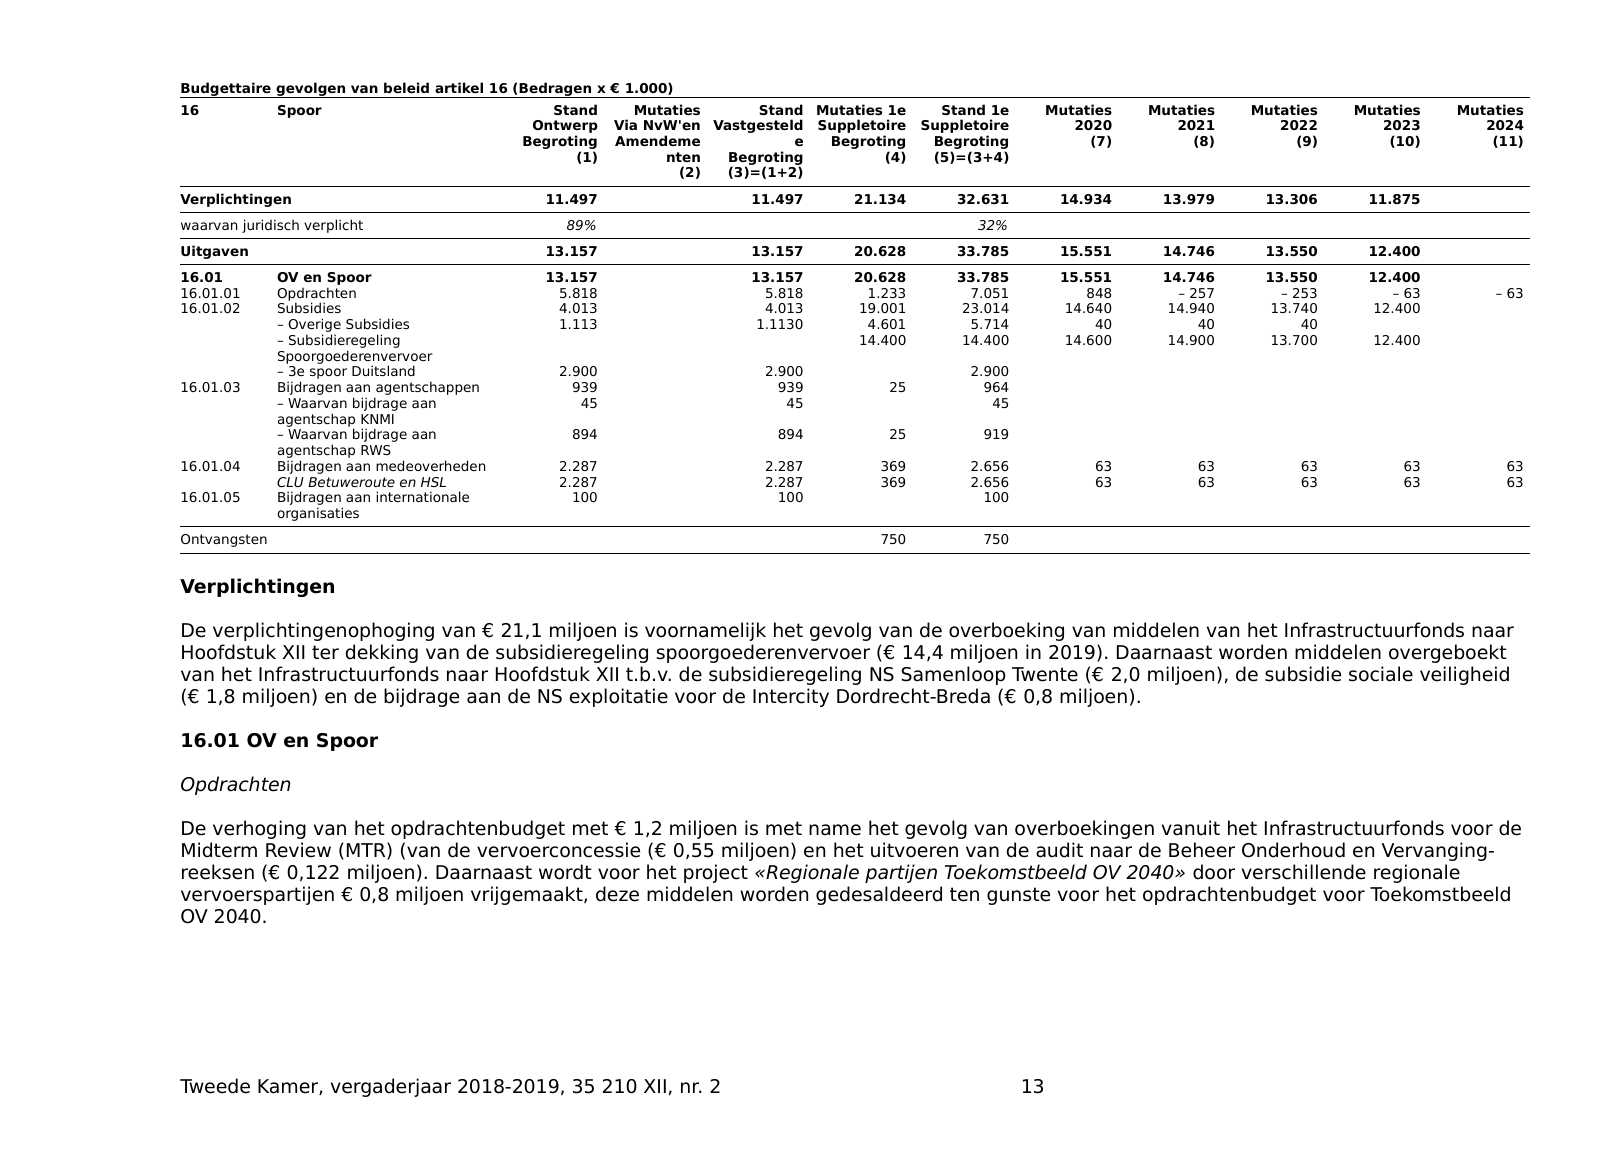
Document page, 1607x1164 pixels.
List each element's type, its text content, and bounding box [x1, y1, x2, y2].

table_cell 33.785 [912, 265, 1015, 286]
table_cell – 257 [1118, 286, 1221, 301]
table_cell 100 [706, 490, 809, 526]
table_cell 40 [1221, 317, 1323, 333]
table_cell [1015, 527, 1118, 552]
table_cell 63 [1015, 474, 1118, 490]
table_cell 11.497 [706, 187, 809, 212]
table_cell [501, 333, 603, 364]
table_cell 13.157 [501, 265, 603, 286]
table_cell Bijdragen aan agentschappen [271, 380, 501, 396]
table_cell 13.550 [1221, 239, 1323, 264]
table_cell 2.287 [706, 459, 809, 474]
table_cell 25 [809, 380, 912, 396]
table_cell 16.01 [180, 265, 271, 286]
table_cell – Waarvan bijdrage aan agentschap KNMI [271, 396, 501, 427]
table_cell Mutaties 2023 (10) [1324, 98, 1426, 186]
table_cell Opdrachten [271, 286, 501, 301]
table_cell [1324, 317, 1426, 333]
table_cell – Subsidieregeling Spoorgoederenvervoer [271, 333, 501, 364]
table_cell 1.1130 [706, 317, 809, 333]
table_cell [809, 396, 912, 427]
table_cell [604, 239, 706, 264]
subtitle 16.01 OV en Spoor [180, 730, 1529, 752]
table_cell 20.628 [809, 239, 912, 264]
table_cell [1221, 364, 1323, 380]
table_cell [1426, 265, 1529, 286]
table_cell [1221, 213, 1323, 238]
table_cell 2.287 [706, 474, 809, 490]
table_cell 7.051 [912, 286, 1015, 301]
table_cell 32.631 [912, 187, 1015, 212]
table_cell Bijdragen aan internationale organisaties [271, 490, 501, 526]
table_cell [1426, 301, 1529, 317]
table_cell 13.157 [706, 239, 809, 264]
table_cell [1324, 527, 1426, 552]
table_cell [1426, 396, 1529, 427]
table_cell 2.900 [501, 364, 603, 380]
table_cell 964 [912, 380, 1015, 396]
table_cell 2.656 [912, 474, 1015, 490]
table_cell 14.400 [912, 333, 1015, 364]
table_cell [604, 187, 706, 212]
table_cell [1426, 187, 1529, 212]
table_cell [604, 527, 706, 552]
table_cell 2.287 [501, 459, 603, 474]
table_cell [1324, 213, 1426, 238]
table_cell 13.157 [501, 239, 603, 264]
table_cell 19.001 [809, 301, 912, 317]
table_cell 13.700 [1221, 333, 1323, 364]
table_cell Subsidies [271, 301, 501, 317]
table_cell 2.900 [912, 364, 1015, 380]
table_cell [604, 474, 706, 490]
table_cell 63 [1118, 459, 1221, 474]
table_cell 12.400 [1324, 239, 1426, 264]
table_cell Verplichtingen [180, 187, 501, 212]
table_cell Ontvangsten [180, 527, 501, 552]
table_cell [604, 364, 706, 380]
table_cell waarvan juridisch verplicht [180, 213, 501, 238]
table_cell 13.306 [1221, 187, 1323, 212]
table_cell [1118, 213, 1221, 238]
table_cell [809, 213, 912, 238]
table_cell Mutaties 1e Suppletoire Begroting (4) [809, 98, 912, 186]
table_cell 14.400 [809, 333, 912, 364]
table_cell [1118, 527, 1221, 552]
table_cell 63 [1015, 459, 1118, 474]
table_cell Uitgaven [180, 239, 501, 264]
table_cell Spoor [271, 98, 501, 186]
table_cell [1221, 427, 1323, 459]
table_header Budgettaire gevolgen van beleid artikel 16 (Bedragen x € 1.000) [180, 81, 1529, 97]
table_cell [1426, 427, 1529, 459]
table_cell [1426, 364, 1529, 380]
table_cell 14.746 [1118, 239, 1221, 264]
table_cell 5.818 [501, 286, 603, 301]
table_cell [1015, 427, 1118, 459]
table_cell [604, 380, 706, 396]
table_cell [1221, 527, 1323, 552]
table_cell [604, 490, 706, 526]
table_cell [1324, 396, 1426, 427]
table_cell [1015, 490, 1118, 526]
table_cell 13.550 [1221, 265, 1323, 286]
table_cell CLU Betuweroute en HSL [271, 474, 501, 490]
table_cell 4.013 [501, 301, 603, 317]
table_cell 16 [180, 98, 271, 186]
table_cell [1221, 396, 1323, 427]
table_cell 2.287 [501, 474, 603, 490]
table_cell [1015, 380, 1118, 396]
table_cell 11.497 [501, 187, 603, 212]
table_cell 16.01.05 [180, 490, 271, 526]
table_cell 63 [1118, 474, 1221, 490]
table_cell 12.400 [1324, 265, 1426, 286]
table_cell 14.900 [1118, 333, 1221, 364]
table_cell [180, 333, 271, 364]
table_cell 750 [809, 527, 912, 552]
table_cell [809, 490, 912, 526]
table_cell 5.818 [706, 286, 809, 301]
table_cell [1426, 213, 1529, 238]
table_cell Mutaties 2020 (7) [1015, 98, 1118, 186]
table_cell [180, 364, 271, 380]
table_cell [706, 527, 809, 552]
table_cell [1426, 333, 1529, 364]
table_cell [501, 527, 603, 552]
table_cell [1324, 490, 1426, 526]
table_cell [1221, 380, 1323, 396]
table_cell 894 [501, 427, 603, 459]
table_cell 369 [809, 474, 912, 490]
table_cell [604, 265, 706, 286]
table_cell 14.600 [1015, 333, 1118, 364]
table_cell 14.940 [1118, 301, 1221, 317]
table_cell OV en Spoor [271, 265, 501, 286]
text De verhoging van het opdrachtenbudget met € 1,2 miljoen is met name het gevolg van overboekingen vanuit het Infrastructuurfonds voor de Midterm Review (MTR) (van de vervoerconcessie (€ 0,55 miljoen) en het uitvoeren van de audit naar de Beheer Onderhoud en Vervanging-reeksen (€ 0,122 miljoen). Daarnaast wordt voor het project «Regionale partijen Toekomstbeeld OV 2040» door verschillende regionale vervoerspartijen € 0,8 miljoen vrijgemaakt, deze middelen worden gedesaldeerd ten gunste voor het opdrachtenbudget voor Toekomstbeeld OV 2040. [180, 818, 1529, 928]
table_cell 40 [1015, 317, 1118, 333]
table_cell [1015, 213, 1118, 238]
table_cell [180, 427, 271, 459]
table_cell 32% [912, 213, 1015, 238]
table_cell 15.551 [1015, 239, 1118, 264]
table_cell [180, 317, 271, 333]
table_cell 1.233 [809, 286, 912, 301]
table_cell 894 [706, 427, 809, 459]
table_cell [1015, 364, 1118, 380]
table_cell 16.01.03 [180, 380, 271, 396]
table_cell – 253 [1221, 286, 1323, 301]
table_cell 5.714 [912, 317, 1015, 333]
table_cell [1118, 490, 1221, 526]
table_cell 63 [1324, 474, 1426, 490]
table_cell [706, 213, 809, 238]
table_cell – 63 [1324, 286, 1426, 301]
table_cell 16.01.02 [180, 301, 271, 317]
table_cell 1.113 [501, 317, 603, 333]
table_cell 63 [1221, 459, 1323, 474]
table_cell [1015, 396, 1118, 427]
table_cell 939 [501, 380, 603, 396]
table_cell 4.601 [809, 317, 912, 333]
table_cell 13.740 [1221, 301, 1323, 317]
table_cell 369 [809, 459, 912, 474]
table_cell 16.01.04 [180, 459, 271, 474]
table_cell 13.157 [706, 265, 809, 286]
table_cell Bijdragen aan medeoverheden [271, 459, 501, 474]
table_cell 12.400 [1324, 301, 1426, 317]
table_cell [604, 396, 706, 427]
table_cell Mutaties 2022 (9) [1221, 98, 1323, 186]
table_cell [1118, 396, 1221, 427]
table_cell [1221, 490, 1323, 526]
table_cell 89% [501, 213, 603, 238]
table_cell Stand Vastgestelde Begroting (3)=(1+2) [706, 98, 809, 186]
table_cell [604, 213, 706, 238]
table_cell [1426, 490, 1529, 526]
table_cell [1118, 364, 1221, 380]
table_cell [1324, 380, 1426, 396]
table_cell [1426, 527, 1529, 552]
table_cell 100 [501, 490, 603, 526]
table_cell – Overige Subsidies [271, 317, 501, 333]
table_cell [809, 364, 912, 380]
table_cell 23.014 [912, 301, 1015, 317]
table_cell 63 [1324, 459, 1426, 474]
table_cell 11.875 [1324, 187, 1426, 212]
table_cell – 3e spoor Duitsland [271, 364, 501, 380]
table_cell [604, 459, 706, 474]
table_cell 21.134 [809, 187, 912, 212]
table_cell 4.013 [706, 301, 809, 317]
table_cell [604, 286, 706, 301]
table_cell 45 [912, 396, 1015, 427]
table_cell [604, 301, 706, 317]
table_cell 848 [1015, 286, 1118, 301]
table_cell 2.900 [706, 364, 809, 380]
table_cell 33.785 [912, 239, 1015, 264]
table_cell [1118, 380, 1221, 396]
table_cell [1324, 427, 1426, 459]
table_cell 939 [706, 380, 809, 396]
table_cell 15.551 [1015, 265, 1118, 286]
table_cell 14.746 [1118, 265, 1221, 286]
table_cell Stand Ontwerp Begroting (1) [501, 98, 603, 186]
table_cell 919 [912, 427, 1015, 459]
table_cell [604, 427, 706, 459]
table_cell [1426, 317, 1529, 333]
table_cell – Waarvan bijdrage aan agentschap RWS [271, 427, 501, 459]
table_cell [1118, 427, 1221, 459]
table_cell 14.640 [1015, 301, 1118, 317]
table_cell 2.656 [912, 459, 1015, 474]
subtitle Verplichtingen [180, 576, 1529, 598]
table_cell [180, 474, 271, 490]
table_cell 45 [706, 396, 809, 427]
table_cell [1426, 380, 1529, 396]
table_cell 20.628 [809, 265, 912, 286]
table_cell Stand 1e Suppletoire Begroting (5)=(3+4) [912, 98, 1015, 186]
table_cell 12.400 [1324, 333, 1426, 364]
table_cell [706, 333, 809, 364]
table_cell 63 [1426, 459, 1529, 474]
table_cell [604, 333, 706, 364]
table_cell [1324, 364, 1426, 380]
subtitle Opdrachten [180, 774, 1529, 796]
table_cell 16.01.01 [180, 286, 271, 301]
table_cell Mutaties Via NvW'en Amendementen (2) [604, 98, 706, 186]
table_cell [180, 396, 271, 427]
table_cell 13.979 [1118, 187, 1221, 212]
table_cell 63 [1426, 474, 1529, 490]
table_cell 750 [912, 527, 1015, 552]
table_cell [1426, 239, 1529, 264]
table_cell Mutaties 2021 (8) [1118, 98, 1221, 186]
table_cell 63 [1221, 474, 1323, 490]
table_cell – 63 [1426, 286, 1529, 301]
table_cell Mutaties 2024 (11) [1426, 98, 1529, 186]
text De verplichtingenophoging van € 21,1 miljoen is voornamelijk het gevolg van de overboeking van middelen van het Infrastructuurfonds naar Hoofdstuk XII ter dekking van de subsidieregeling spoorgoederenvervoer (€ 14,4 miljoen in 2019). Daarnaast worden middelen overgeboekt van het Infrastructuurfonds naar Hoofdstuk XII t.b.v. de subsidieregeling NS Samenloop Twente (€ 2,0 miljoen), de subsidie sociale veiligheid (€ 1,8 miljoen) en de bijdrage aan de NS exploitatie voor de Intercity Dordrecht-Breda (€ 0,8 miljoen). [180, 620, 1529, 708]
table_cell 100 [912, 490, 1015, 526]
table_cell 40 [1118, 317, 1221, 333]
table_cell [604, 317, 706, 333]
table_cell 14.934 [1015, 187, 1118, 212]
table_cell 25 [809, 427, 912, 459]
table_cell 45 [501, 396, 603, 427]
